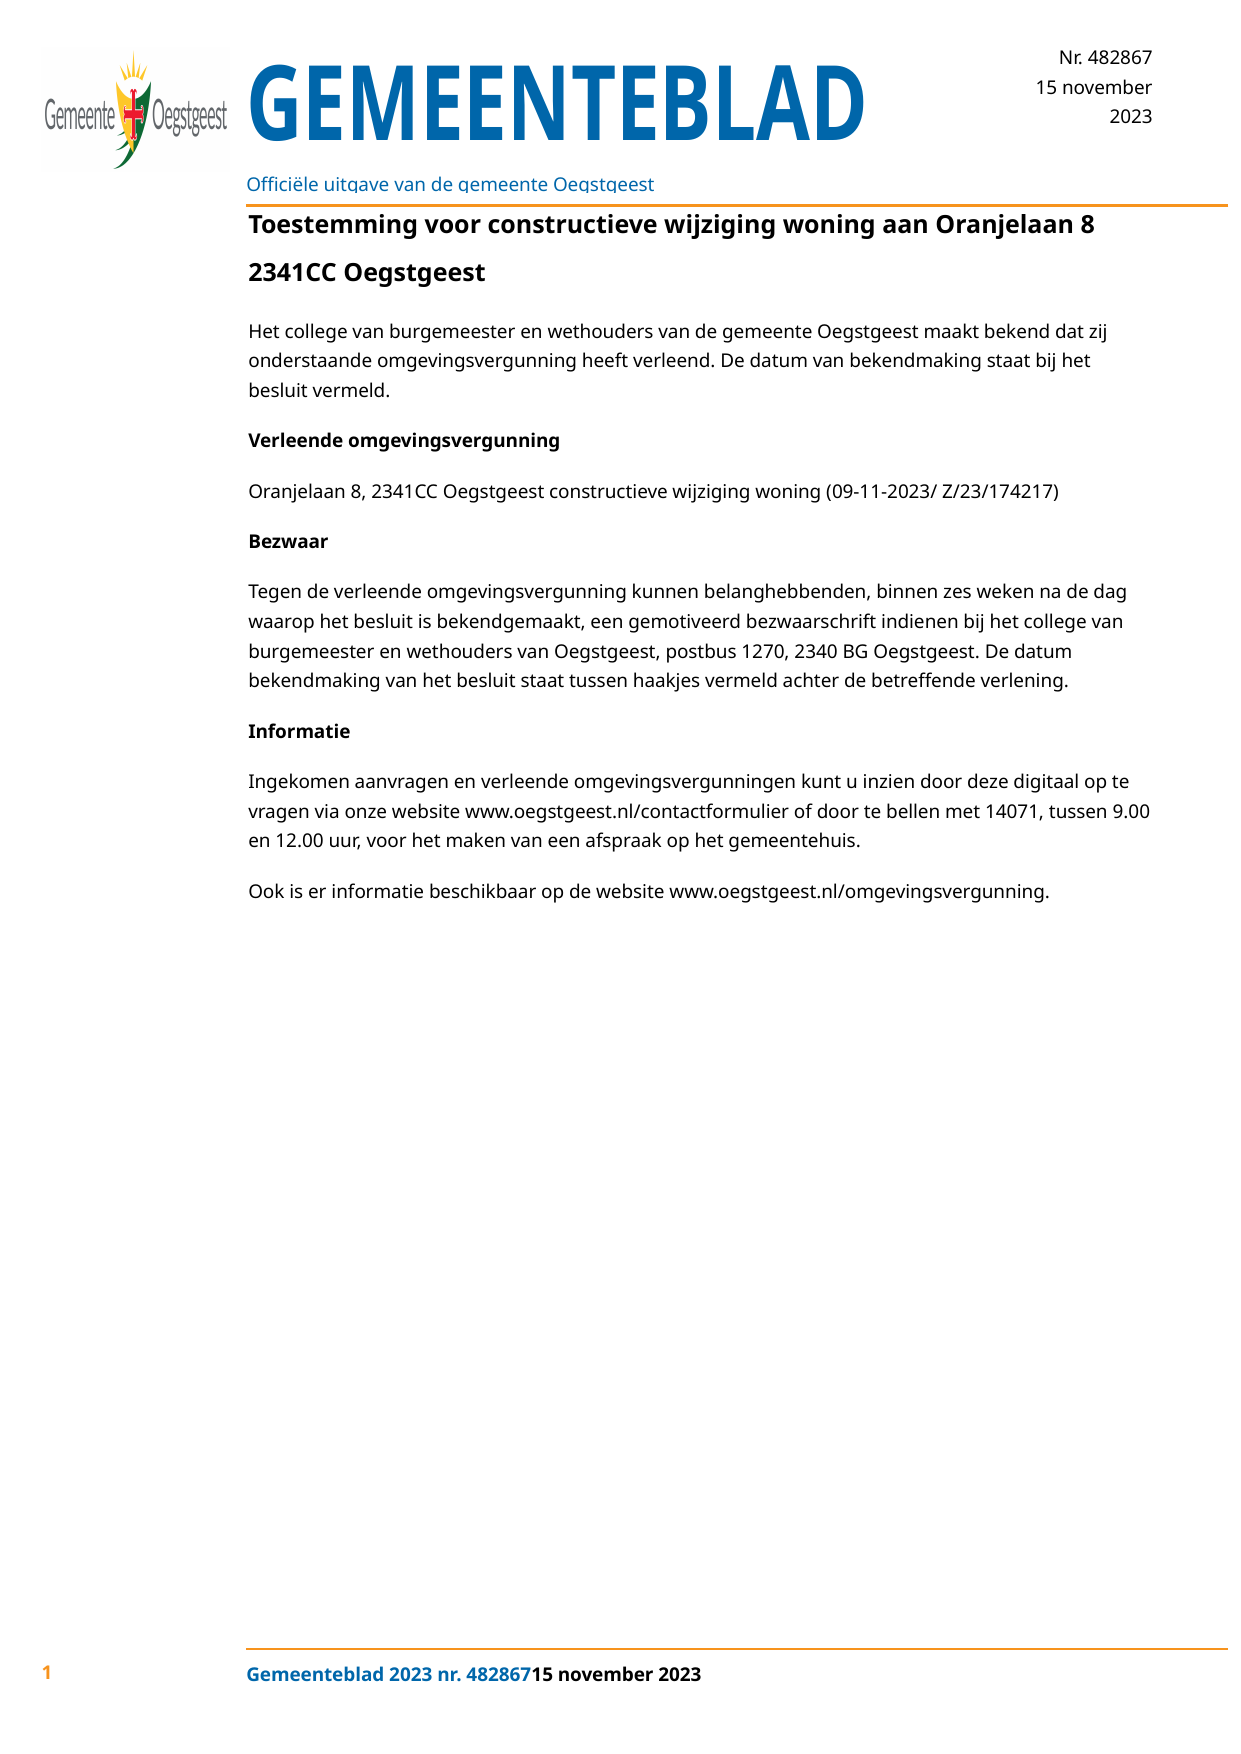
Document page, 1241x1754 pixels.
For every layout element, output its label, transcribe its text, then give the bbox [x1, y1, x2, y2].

text Ook is er informatie beschikbaar op de website www.oegstgeest.nl/omgevingsvergunning. [248, 878, 1152, 904]
text Toestemming voor constructieve wijziging woning aan Oranjelaan 8 2341CC Oegstgeest [248, 207, 1152, 288]
text Bezwaar [248, 528, 1152, 554]
text Informatie [248, 718, 1152, 744]
picture [41, 47, 231, 172]
text Tegen de verleende omgevingsvergunning kunnen belanghebbenden, binnen zes weken na de dag waarop het besluit is bekendgemaakt, een gemotiveerd bezwaarschrift indienen bij het college van burgemeester en wethouders van Oegstgeest, postbus 1270, 2340 BG Oegstgeest. De datum bekendmaking van het besluit staat tussen haakjes vermeld achter de betreffende verlening. [248, 579, 1152, 693]
text Ingekomen aanvragen en verleende omgevingsvergunningen kunt u inzien door deze digitaal op te vragen via onze website www.oegstgeest.nl/contactformulier of door te bellen met 14071, tussen 9.00 en 12.00 uur, voor het maken van een afspraak op het gemeentehuis. [248, 768, 1152, 853]
text Verleende omgevingsvergunning [248, 427, 1152, 453]
text Het college van burgemeester en wethouders van de gemeente Oegstgeest maakt bekend dat zij onderstaande omgevingsvergunning heeft verleend. De datum van bekendmaking staat bij het besluit vermeld. [248, 318, 1152, 403]
text Oranjelaan 8, 2341CC Oegstgeest constructieve wijziging woning (09-11-2023/ Z/23/174217) [248, 478, 1152, 504]
